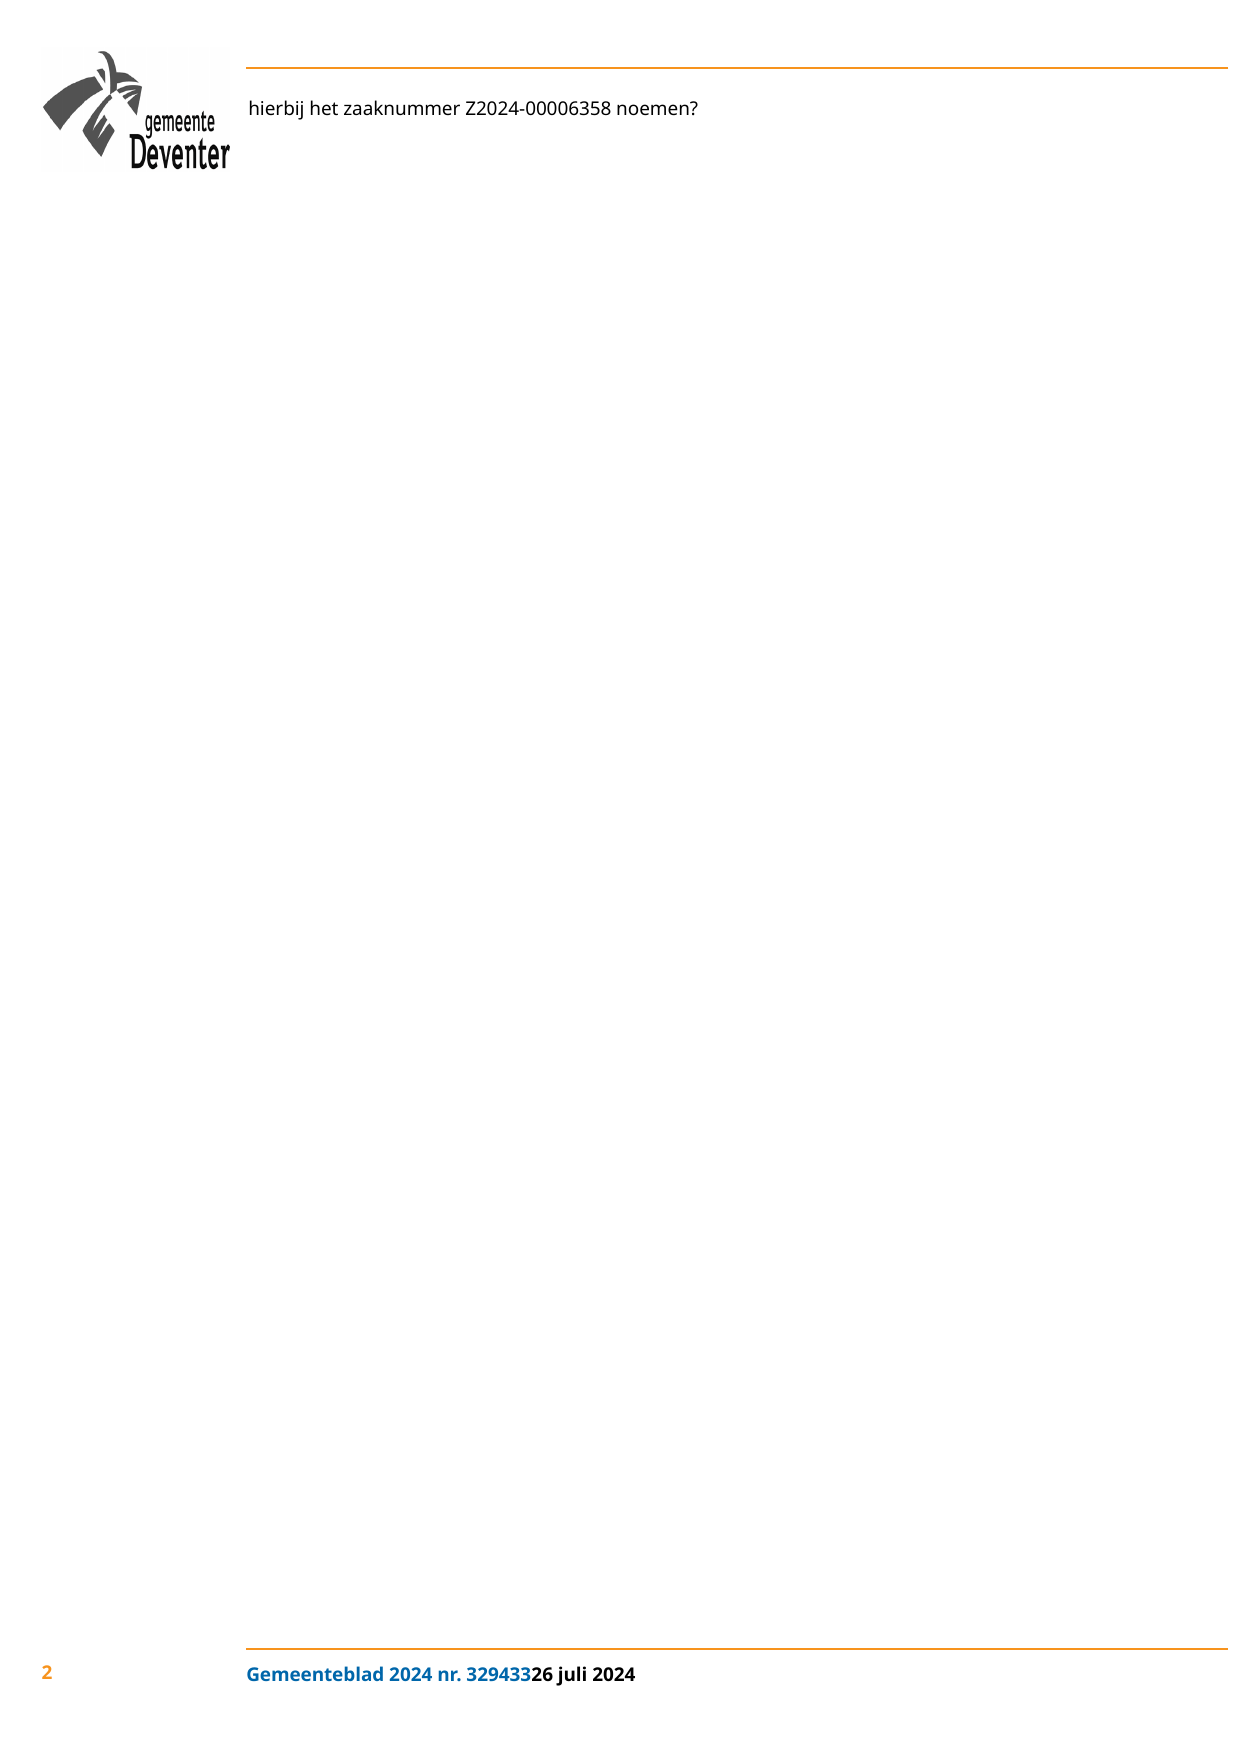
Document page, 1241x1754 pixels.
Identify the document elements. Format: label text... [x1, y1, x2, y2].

picture [41, 47, 231, 172]
text hierbij het zaaknummer Z2024-00006358 noemen? [248, 95, 1152, 121]
